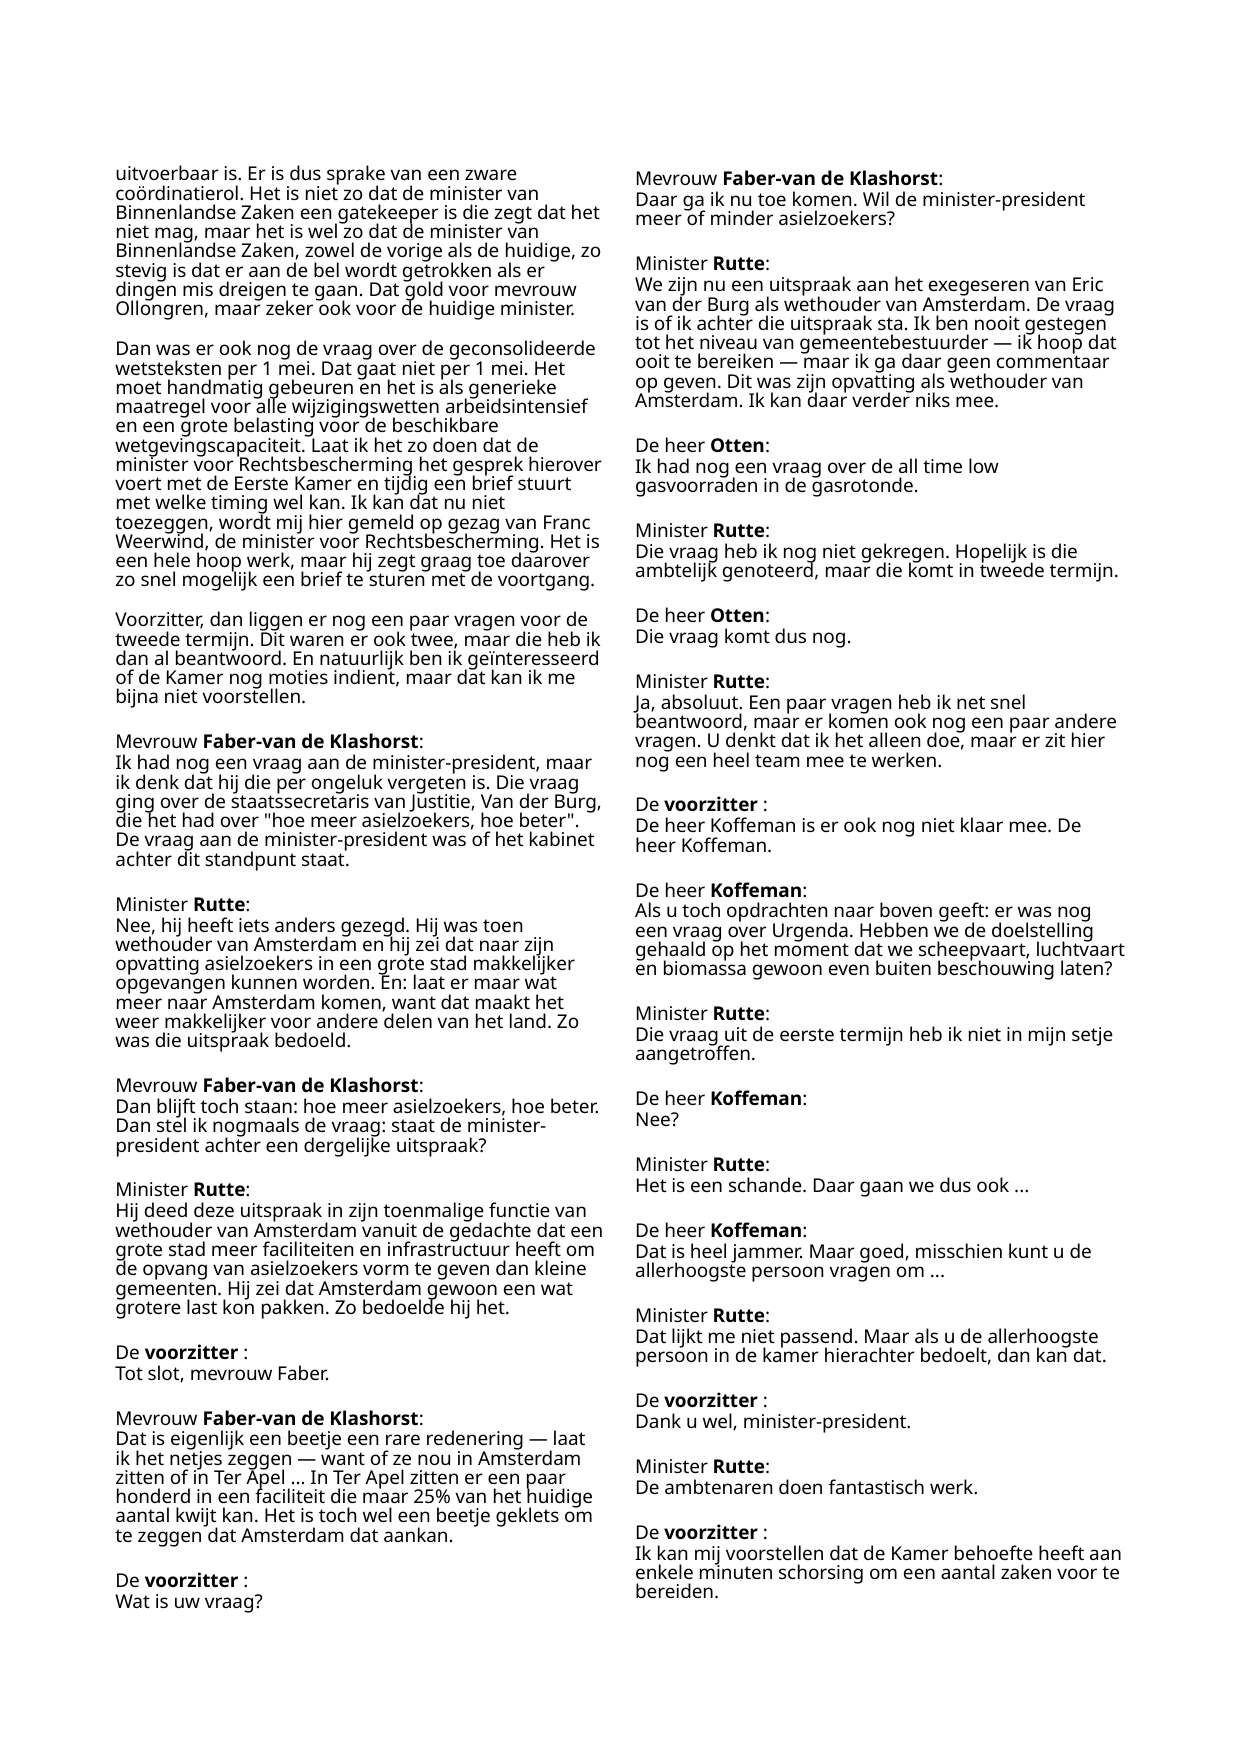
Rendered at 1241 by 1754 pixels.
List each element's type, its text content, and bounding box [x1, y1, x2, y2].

text Die vraag komt dus nog. [635, 628, 1125, 647]
text Mevrouw Faber-van de Klashorst: [115, 729, 605, 754]
text Ik had nog een vraag aan de minister-president, maar ik denk dat hij die per ongeluk vergeten is. Die vraag ging over de staatssecretaris van Justitie, Van der Burg, die het had over "hoe meer asielzoekers, hoe beter". De vraag aan de minister-president was of het kabinet achter dit standpunt staat. [115, 754, 605, 870]
text Wat is uw vraag? [115, 1593, 605, 1612]
text De voorzitter : [635, 792, 1125, 817]
text De heer Koffeman is er ook nog niet klaar mee. De heer Koffeman. [635, 817, 1125, 856]
text Tot slot, mevrouw Faber. [115, 1364, 605, 1384]
text De heer Koffeman: [635, 1086, 1125, 1111]
text Die vraag uit de eerste termijn heb ik niet in mijn setje aangetroffen. [635, 1026, 1125, 1065]
text De heer Koffeman: [635, 1217, 1125, 1243]
text Dat is heel jammer. Maar goed, misschien kunt u de allerhoogste persoon vragen om ... [635, 1243, 1125, 1281]
text Ik kan mij voorstellen dat de Kamer behoefte heeft aan enkele minuten schorsing om een aantal zaken voor te bereiden. [635, 1545, 1125, 1603]
text De voorzitter : [115, 1567, 605, 1593]
text De heer Otten: [635, 432, 1125, 458]
text Minister Rutte: [635, 1453, 1125, 1479]
text Minister Rutte: [115, 891, 605, 917]
text Minister Rutte: [635, 251, 1125, 276]
text Minister Rutte: [635, 1302, 1125, 1328]
text Minister Rutte: [635, 1151, 1125, 1177]
text Mevrouw Faber-van de Klashorst: [115, 1072, 605, 1098]
text Als u toch opdrachten naar boven geeft: er was nog een vraag over Urgenda. Hebben we de doelstelling gehaald op het moment dat we scheepvaart, luchtvaart en biomassa gewoon even buiten beschouwing laten? [635, 902, 1125, 979]
text Voorzitter, dan liggen er nog een paar vragen voor de tweede termijn. Dit waren er ook twee, maar die heb ik dan al beantwoord. En natuurlijk ben ik geïnteresseerd of de Kamer nog moties indient, maar dat kan ik me bijna niet voorstellen. [115, 611, 605, 708]
text Mevrouw Faber-van de Klashorst: [635, 165, 1125, 191]
text Daar ga ik nu toe komen. Wil de minister-president meer of minder asielzoekers? [635, 191, 1125, 230]
text Dat lijkt me niet passend. Maar als u de allerhoogste persoon in de kamer hierachter bedoelt, dan kan dat. [635, 1328, 1125, 1367]
text Nee? [635, 1111, 1125, 1131]
text Dan blijft toch staan: hoe meer asielzoekers, hoe beter. Dan stel ik nogmaals de vraag: staat de minister-president achter een dergelijke uitspraak? [115, 1098, 605, 1156]
text Mevrouw Faber-van de Klashorst: [115, 1405, 605, 1430]
text De voorzitter : [635, 1387, 1125, 1413]
text Dat is eigenlijk een beetje een rare redenering — laat ik het netjes zeggen — want of ze nou in Amsterdam zitten of in Ter Apel … In Ter Apel zitten er een paar honderd in een faciliteit die maar 25% van het huidige aantal kwijt kan. Het is toch wel een beetje geklets om te zeggen dat Amsterdam dat aankan. [115, 1430, 605, 1546]
text Ik had nog een vraag over de all time low gasvoorraden in de gasrotonde. [635, 458, 1125, 496]
text Het is een schande. Daar gaan we dus ook ... [635, 1177, 1125, 1196]
text We zijn nu een uitspraak aan het exegeseren van Eric van der Burg als wethouder van Amsterdam. De vraag is of ik achter die uitspraak sta. Ik ben nooit gestegen tot het niveau van gemeentebestuurder — ik hoop dat ooit te bereiken — maar ik ga daar geen commentaar op geven. Dit was zijn opvatting als wethouder van Amsterdam. Ik kan daar verder niks mee. [635, 276, 1125, 411]
text Minister Rutte: [115, 1177, 605, 1202]
text Minister Rutte: [635, 668, 1125, 694]
text De voorzitter : [635, 1519, 1125, 1545]
text Dan was er ook nog de vraag over de geconsolideerde wetsteksten per 1 mei. Dat gaat niet per 1 mei. Het moet handmatig gebeuren en het is als generieke maatregel voor alle wijzigingswetten arbeidsintensief en een grote belasting voor de beschikbare wetgevingscapaciteit. Laat ik het zo doen dat de minister voor Rechtsbescherming het gesprek hierover voert met de Eerste Kamer en tijdig een brief stuurt met welke timing wel kan. Ik kan dat nu niet toezeggen, wordt mij hier gemeld op gezag van Franc Weerwind, de minister voor Rechtsbescherming. Het is een hele hoop werk, maar hij zegt graag toe daarover zo snel mogelijk een brief te sturen met de voortgang. [115, 340, 605, 591]
text De heer Koffeman: [635, 877, 1125, 902]
text De voorzitter : [115, 1339, 605, 1364]
text Dank u wel, minister-president. [635, 1413, 1125, 1432]
text Minister Rutte: [635, 517, 1125, 543]
text Die vraag heb ik nog niet gekregen. Hopelijk is die ambtelijk genoteerd, maar die komt in tweede termijn. [635, 543, 1125, 581]
text Ja, absoluut. Een paar vragen heb ik net snel beantwoord, maar er komen ook nog een paar andere vragen. U denkt dat ik het alleen doe, maar er zit hier nog een heel team mee te werken. [635, 694, 1125, 771]
text De heer Otten: [635, 602, 1125, 628]
text uitvoerbaar is. Er is dus sprake van een zware coördinatierol. Het is niet zo dat de minister van Binnenlandse Zaken een gatekeeper is die zegt dat het niet mag, maar het is wel zo dat de minister van Binnenlandse Zaken, zowel de vorige als de huidige, zo stevig is dat er aan de bel wordt getrokken als er dingen mis dreigen te gaan. Dat gold voor mevrouw Ollongren, maar zeker ook voor de huidige minister. [115, 165, 605, 319]
text De ambtenaren doen fantastisch werk. [635, 1479, 1125, 1498]
text Minister Rutte: [635, 1000, 1125, 1026]
text Nee, hij heeft iets anders gezegd. Hij was toen wethouder van Amsterdam en hij zei dat naar zijn opvatting asielzoekers in een grote stad makkelijker opgevangen kunnen worden. En: laat er maar wat meer naar Amsterdam komen, want dat maakt het weer makkelijker voor andere delen van het land. Zo was die uitspraak bedoeld. [115, 917, 605, 1051]
text Hij deed deze uitspraak in zijn toenmalige functie van wethouder van Amsterdam vanuit de gedachte dat een grote stad meer faciliteiten en infrastructuur heeft om de opvang van asielzoekers vorm te geven dan kleine gemeenten. Hij zei dat Amsterdam gewoon een wat grotere last kon pakken. Zo bedoelde hij het. [115, 1202, 605, 1318]
